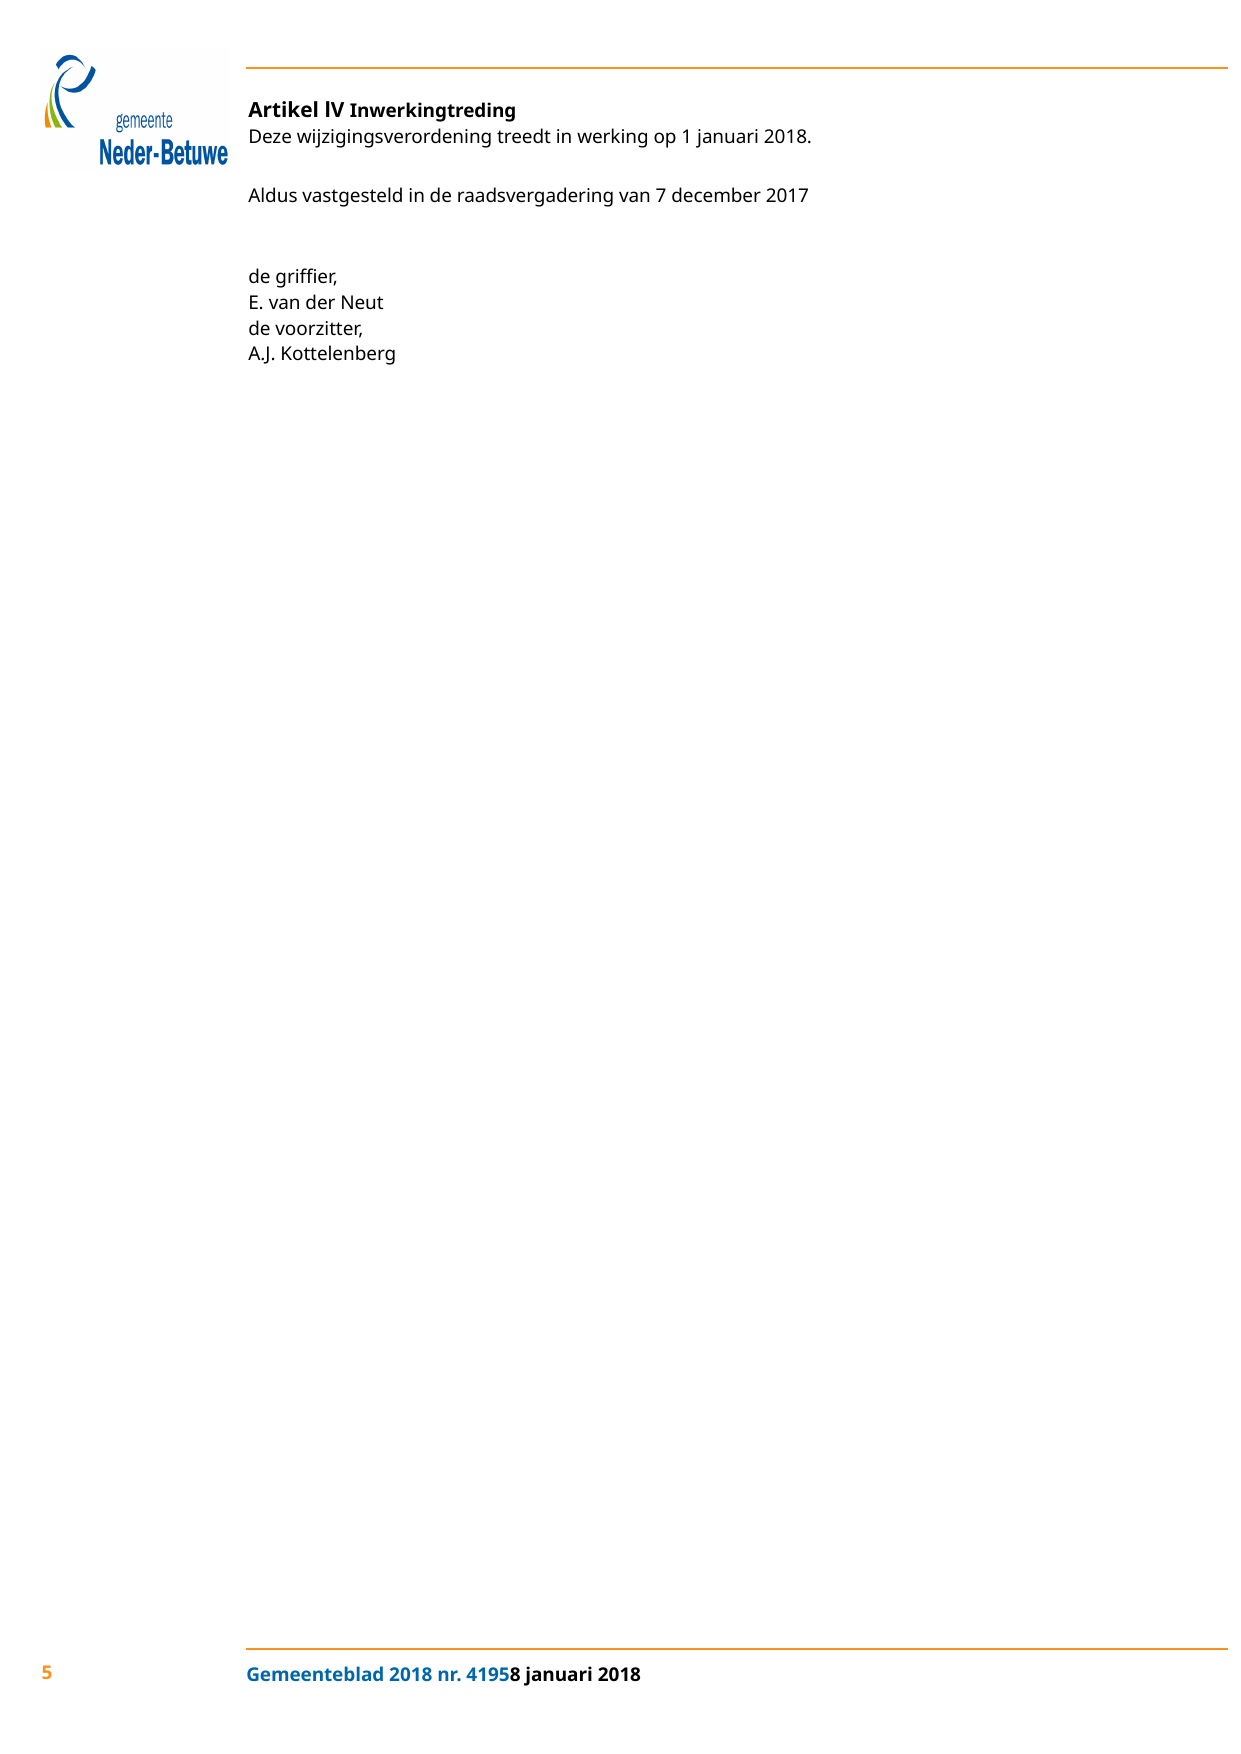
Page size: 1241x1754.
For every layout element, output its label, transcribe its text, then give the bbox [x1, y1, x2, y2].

text de griffier, [248, 263, 1152, 289]
text Artikel lV Inwerkingtreding [248, 95, 1152, 123]
text de voorzitter, [248, 315, 1152, 341]
text Deze wijzigingsverordening treedt in werking op 1 januari 2018. [248, 123, 1152, 149]
picture [41, 47, 231, 172]
text E. van der Neut [248, 289, 1152, 315]
text Aldus vastgesteld in de raadsvergadering van 7 december 2017 [248, 182, 1152, 208]
text A.J. Kottelenberg [248, 341, 1152, 366]
